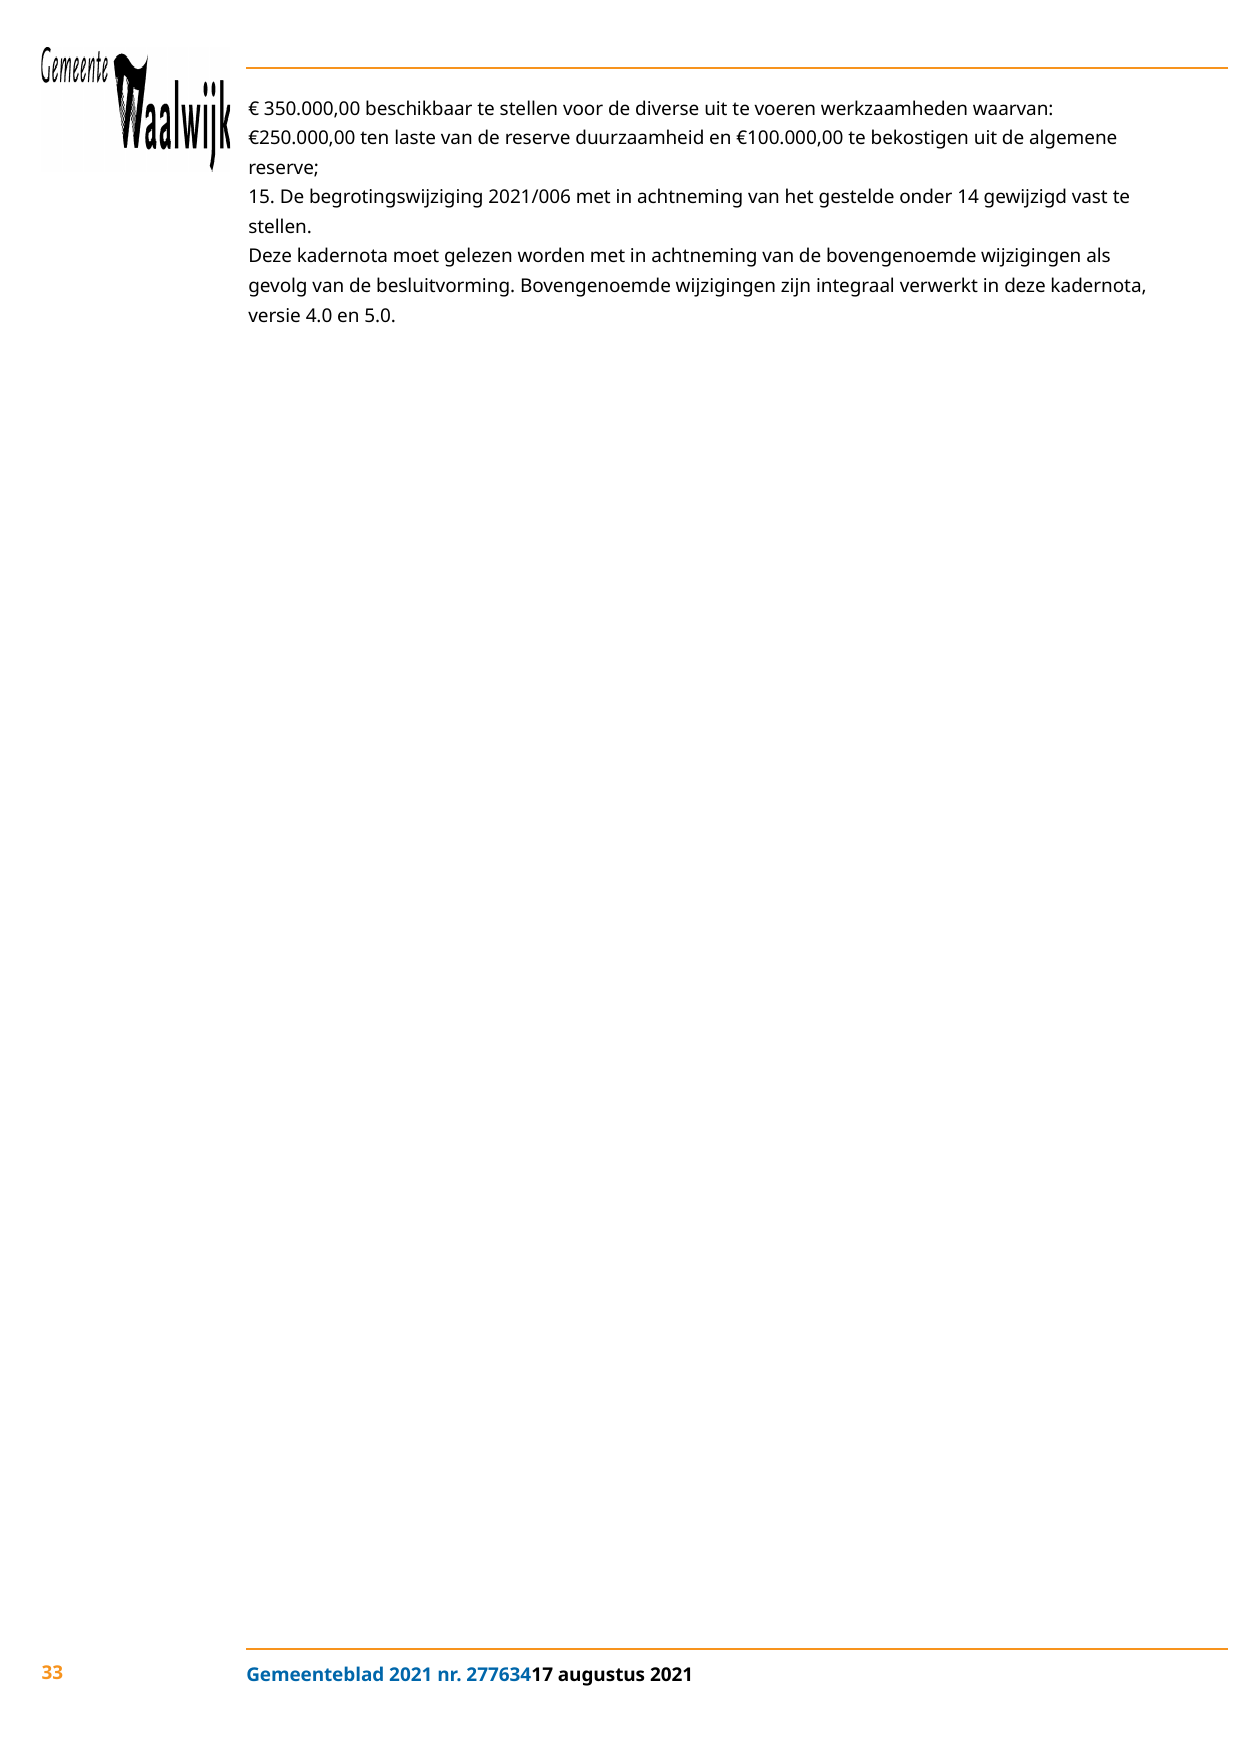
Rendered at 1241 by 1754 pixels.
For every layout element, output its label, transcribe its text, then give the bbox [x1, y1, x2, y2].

text 15. De begrotingswijziging 2021/006 met in achtneming van het gestelde onder 14 gewijzigd vast te stellen. [248, 183, 1152, 239]
text € 350.000,00 beschikbaar te stellen voor de diverse uit te voeren werkzaamheden waarvan: €250.000,00 ten laste van de reserve duurzaamheid en €100.000,00 te bekostigen uit de algemene reserve; [248, 95, 1152, 180]
picture [41, 47, 231, 172]
text Deze kadernota moet gelezen worden met in achtneming van de bovengenoemde wijzigingen als gevolg van de besluitvorming. Bovengenoemde wijzigingen zijn integraal verwerkt in deze kadernota, versie 4.0 en 5.0. [248, 243, 1152, 328]
